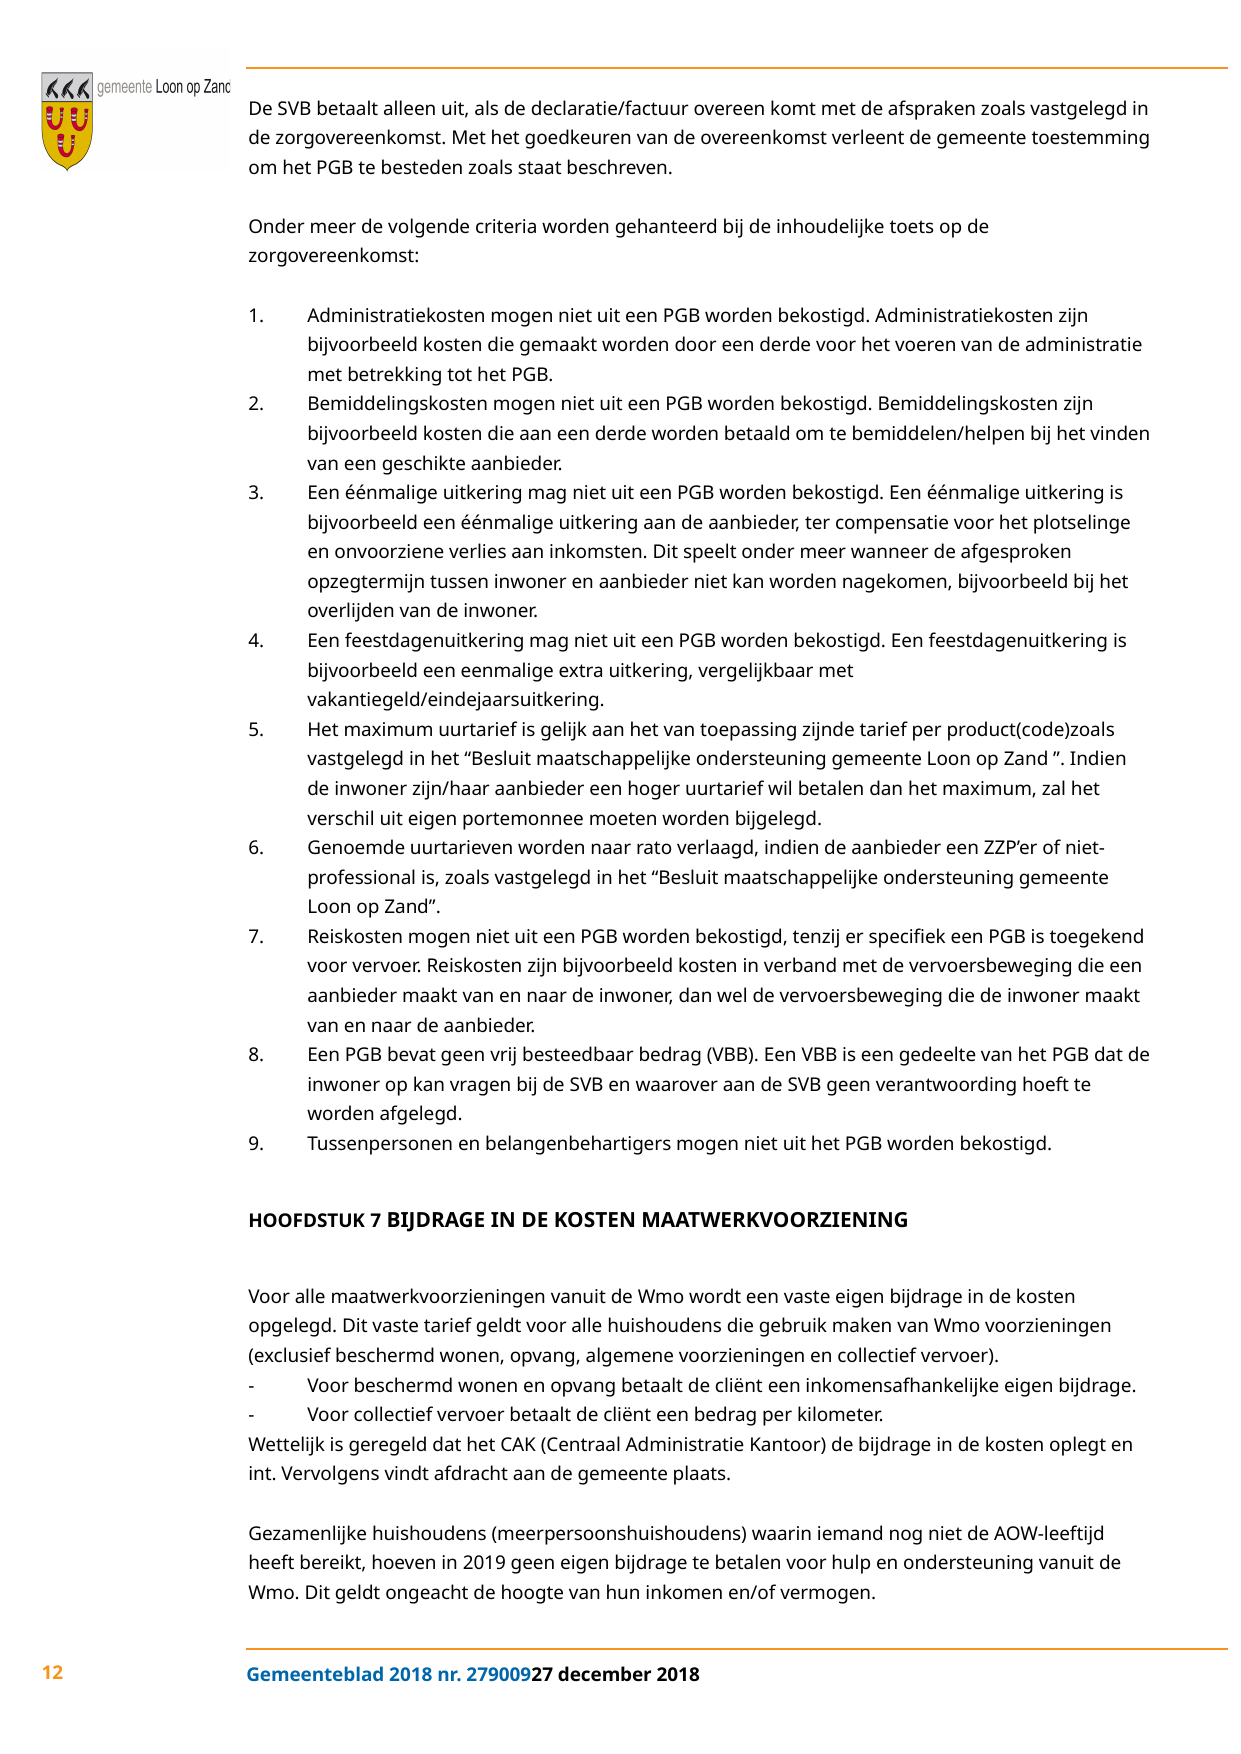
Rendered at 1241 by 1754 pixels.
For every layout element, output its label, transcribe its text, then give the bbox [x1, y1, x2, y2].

list Voor collectief vervoer betaalt de cliënt een bedrag per kilometer. [248, 1401, 1152, 1427]
list Genoemde uurtarieven worden naar rato verlaagd, indien de aanbieder een ZZP’er of niet-professional is, zoals vastgelegd in het “Besluit maatschappelijke ondersteuning gemeente Loon op Zand”. [248, 834, 1152, 919]
list Administratiekosten mogen niet uit een PGB worden bekostigd. Administratiekosten zijn bijvoorbeeld kosten die gemaakt worden door een derde voor het voeren van de administratie met betrekking tot het PGB. [248, 302, 1152, 387]
text HOOFDSTUK 7 BIJDRAGE IN DE KOSTEN MAATWERKVOORZIENING [248, 1205, 1152, 1234]
list Bemiddelingskosten mogen niet uit een PGB worden bekostigd. Bemiddelingskosten zijn bijvoorbeeld kosten die aan een derde worden betaald om te bemiddelen/helpen bij het vinden van een geschikte aanbieder. [248, 391, 1152, 476]
picture [41, 47, 231, 172]
text De SVB betaalt alleen uit, als de declaratie/factuur overeen komt met de afspraken zoals vastgelegd in de zorgovereenkomst. Met het goedkeuren van de overeenkomst verleent de gemeente toestemming om het PGB te besteden zoals staat beschreven. [248, 95, 1152, 180]
list Reiskosten mogen niet uit een PGB worden bekostigd, tenzij er specifiek een PGB is toegekend voor vervoer. Reiskosten zijn bijvoorbeeld kosten in verband met de vervoersbeweging die een aanbieder maakt van en naar de inwoner, dan wel de vervoersbeweging die de inwoner maakt van en naar de aanbieder. [248, 923, 1152, 1038]
text Voor alle maatwerkvoorzieningen vanuit de Wmo wordt een vaste eigen bijdrage in de kosten opgelegd. Dit vaste tarief geldt voor alle huishoudens die gebruik maken van Wmo voorzieningen (exclusief beschermd wonen, opvang, algemene voorzieningen en collectief vervoer). [248, 1283, 1152, 1368]
list Een PGB bevat geen vrij besteedbaar bedrag (VBB). Een VBB is een gedeelte van het PGB dat de inwoner op kan vragen bij de SVB en waarover aan de SVB geen verantwoording hoeft te worden afgelegd. [248, 1041, 1152, 1126]
list Een feestdagenuitkering mag niet uit een PGB worden bekostigd. Een feestdagenuitkering is bijvoorbeeld een eenmalige extra uitkering, vergelijkbaar met vakantiegeld/eindejaarsuitkering. [248, 627, 1152, 712]
list Het maximum uurtarief is gelijk aan het van toepassing zijnde tarief per product(code)zoals vastgelegd in het “Besluit maatschappelijke ondersteuning gemeente Loon op Zand ”. Indien de inwoner zijn/haar aanbieder een hoger uurtarief wil betalen dan het maximum, zal het verschil uit eigen portemonnee moeten worden bijgelegd. [248, 716, 1152, 831]
text Gezamenlijke huishoudens (meerpersoonshuishoudens) waarin iemand nog niet de AOW-leeftijd heeft bereikt, hoeven in 2019 geen eigen bijdrage te betalen voor hulp en ondersteuning vanuit de Wmo. Dit geldt ongeacht de hoogte van hun inkomen en/of vermogen. [248, 1520, 1152, 1605]
text Wettelijk is geregeld dat het CAK (Centraal Administratie Kantoor) de bijdrage in de kosten oplegt en int. Vervolgens vindt afdracht aan de gemeente plaats. [248, 1431, 1152, 1486]
text Onder meer de volgende criteria worden gehanteerd bij de inhoudelijke toets op de zorgovereenkomst: [248, 213, 1152, 268]
list Tussenpersonen en belangenbehartigers mogen niet uit het PGB worden bekostigd. [248, 1130, 1152, 1156]
list Een éénmalige uitkering mag niet uit een PGB worden bekostigd. Een éénmalige uitkering is bijvoorbeeld een éénmalige uitkering aan de aanbieder, ter compensatie voor het plotselinge en onvoorziene verlies aan inkomsten. Dit speelt onder meer wanneer de afgesproken opzegtermijn tussen inwoner en aanbieder niet kan worden nagekomen, bijvoorbeeld bij het overlijden van de inwoner. [248, 479, 1152, 623]
list Voor beschermd wonen en opvang betaalt de cliënt een inkomensafhankelijke eigen bijdrage. [248, 1372, 1152, 1398]
